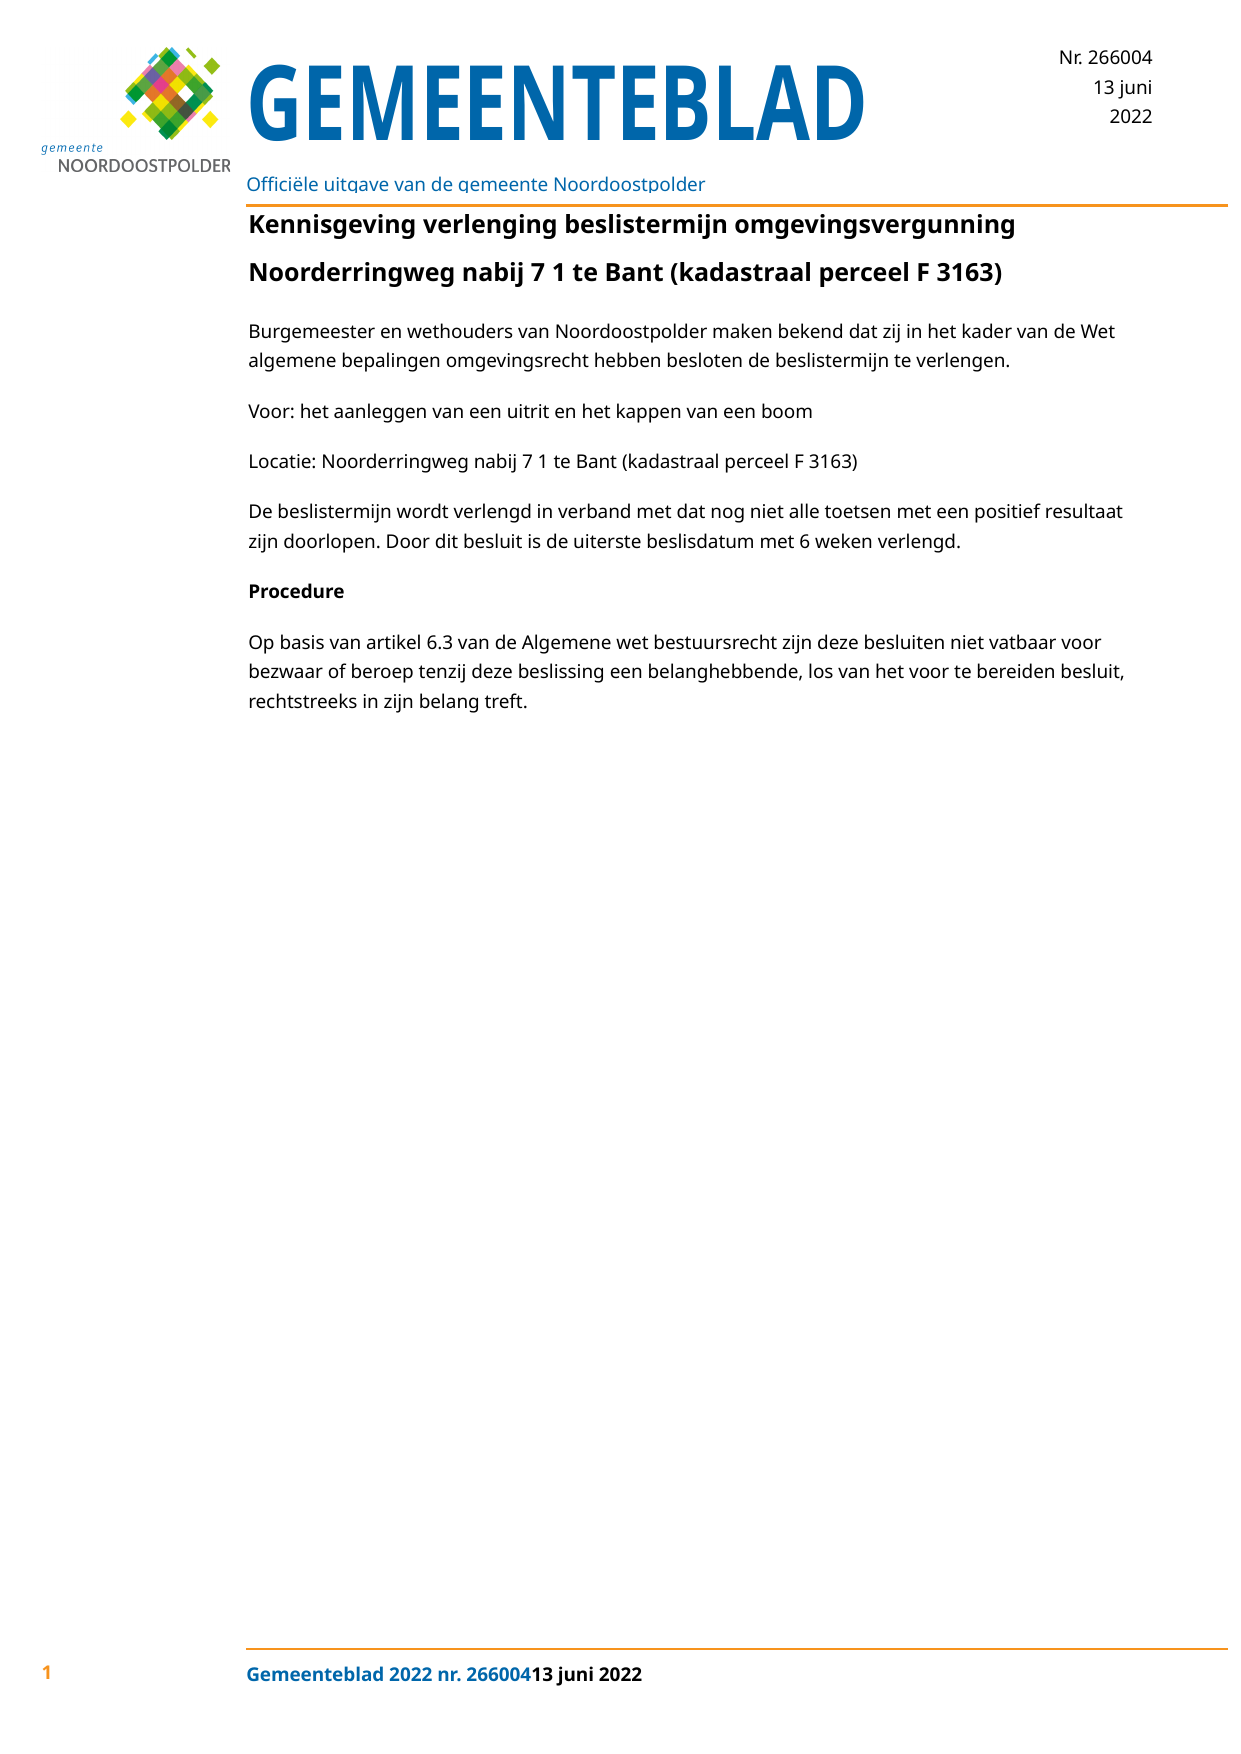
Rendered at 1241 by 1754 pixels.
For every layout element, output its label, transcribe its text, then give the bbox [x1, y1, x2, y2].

text Op basis van artikel 6.3 van de Algemene wet bestuursrecht zijn deze besluiten niet vatbaar voor bezwaar of beroep tenzij deze beslissing een belanghebbende, los van het voor te bereiden besluit, rechtstreeks in zijn belang treft. [248, 629, 1152, 714]
text Kennisgeving verlenging beslistermijn omgevingsvergunning Noorderringweg nabij 7 1 te Bant (kadastraal perceel F 3163) [248, 207, 1152, 288]
text Procedure [248, 579, 1152, 604]
text Voor: het aanleggen van een uitrit en het kappen van een boom [248, 398, 1152, 424]
text Locatie: Noorderringweg nabij 7 1 te Bant (kadastraal perceel F 3163) [248, 448, 1152, 474]
picture [41, 47, 231, 172]
text Burgemeester en wethouders van Noordoostpolder maken bekend dat zij in het kader van de Wet algemene bepalingen omgevingsrecht hebben besloten de beslistermijn te verlengen. [248, 318, 1152, 373]
text De beslistermijn wordt verlengd in verband met​ ​​dat nog niet alle toetsen met een positief resultaat zijn doorlopen. Door dit besluit is de uiterste beslisdatum met 6 weken verlengd. [248, 499, 1152, 554]
